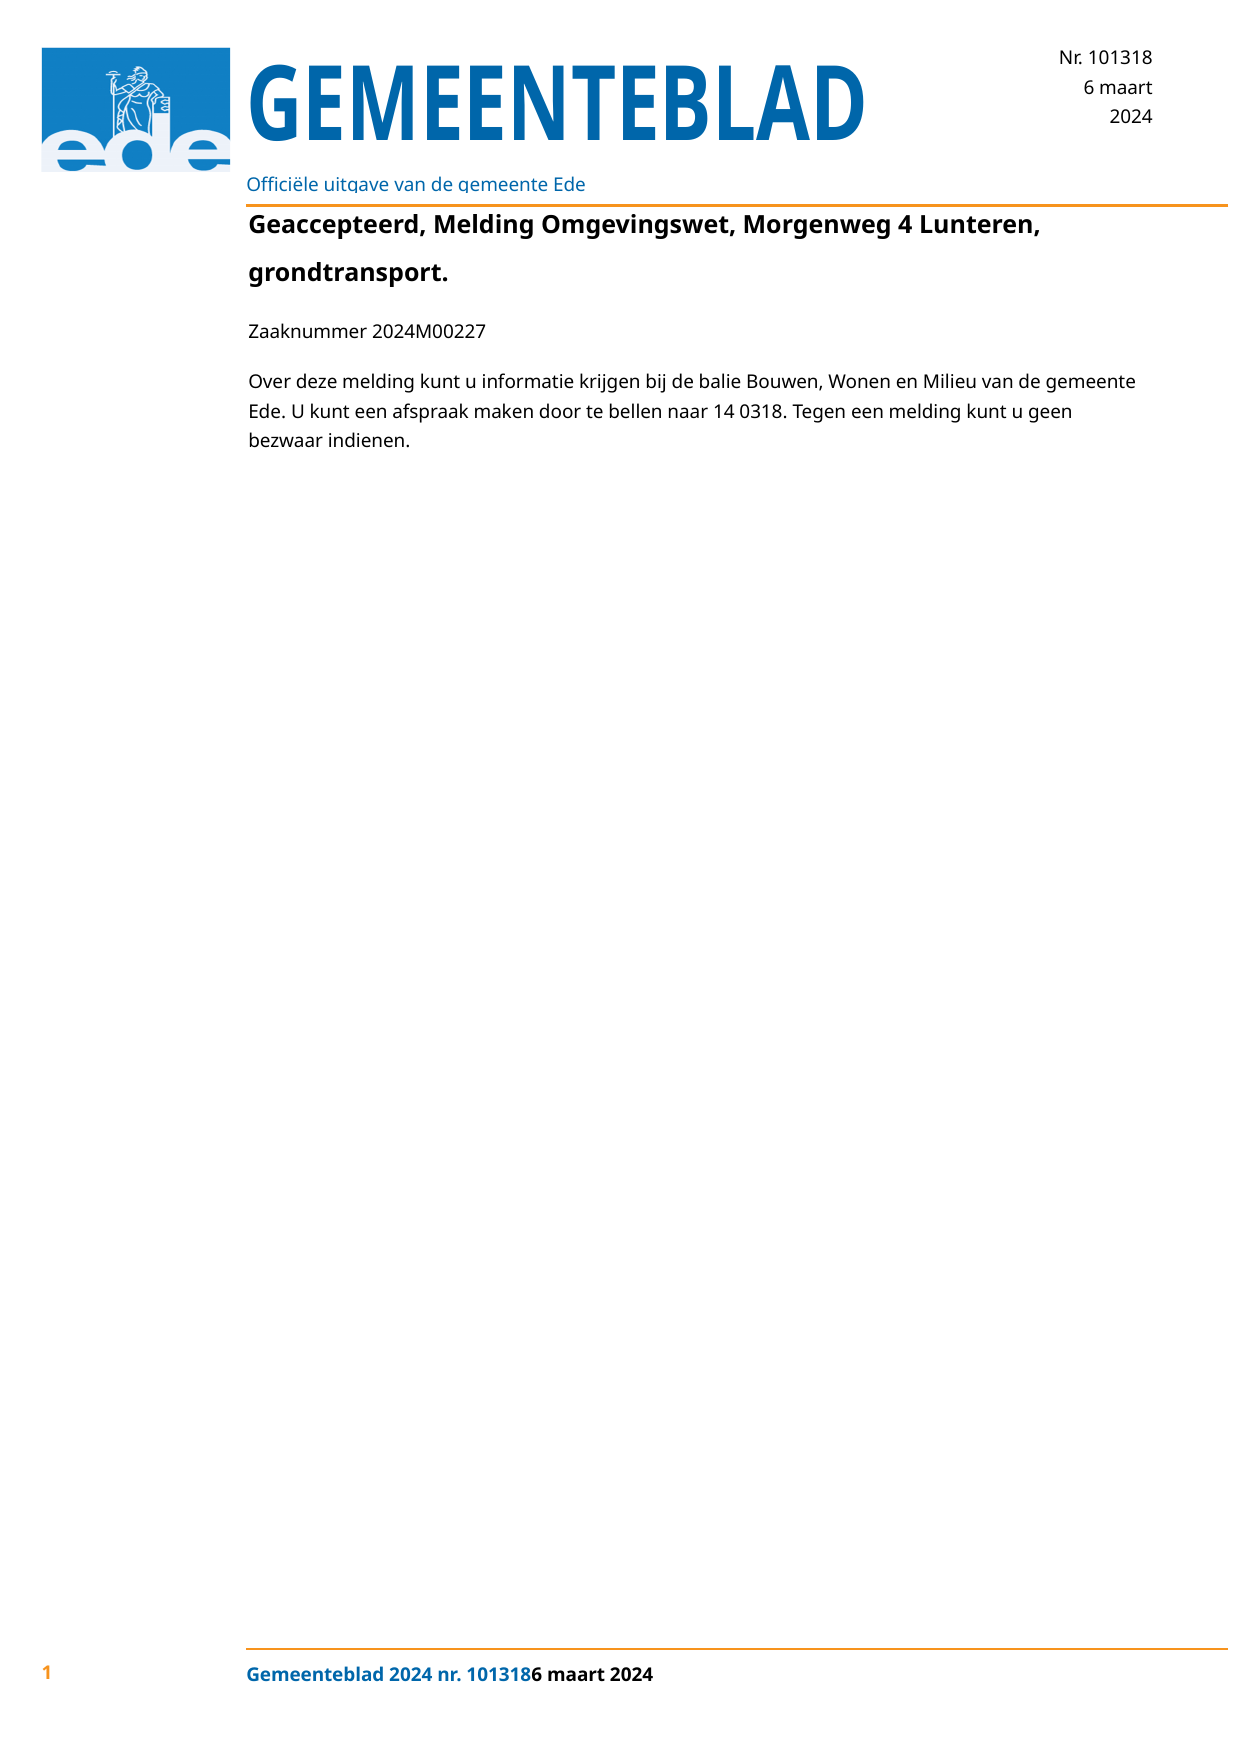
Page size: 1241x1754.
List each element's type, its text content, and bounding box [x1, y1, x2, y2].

text Geaccepteerd, Melding Omgevingswet, Morgenweg 4 Lunteren, grondtransport. [248, 207, 1152, 288]
text Over deze melding kunt u informatie krijgen bij de balie Bouwen, Wonen en Milieu van de gemeente Ede. U kunt een afspraak maken door te bellen naar 14 0318. Tegen een melding kunt u geen bezwaar indienen. [248, 368, 1152, 453]
picture [41, 47, 231, 172]
text Zaaknummer 2024M00227 [248, 318, 1152, 344]
